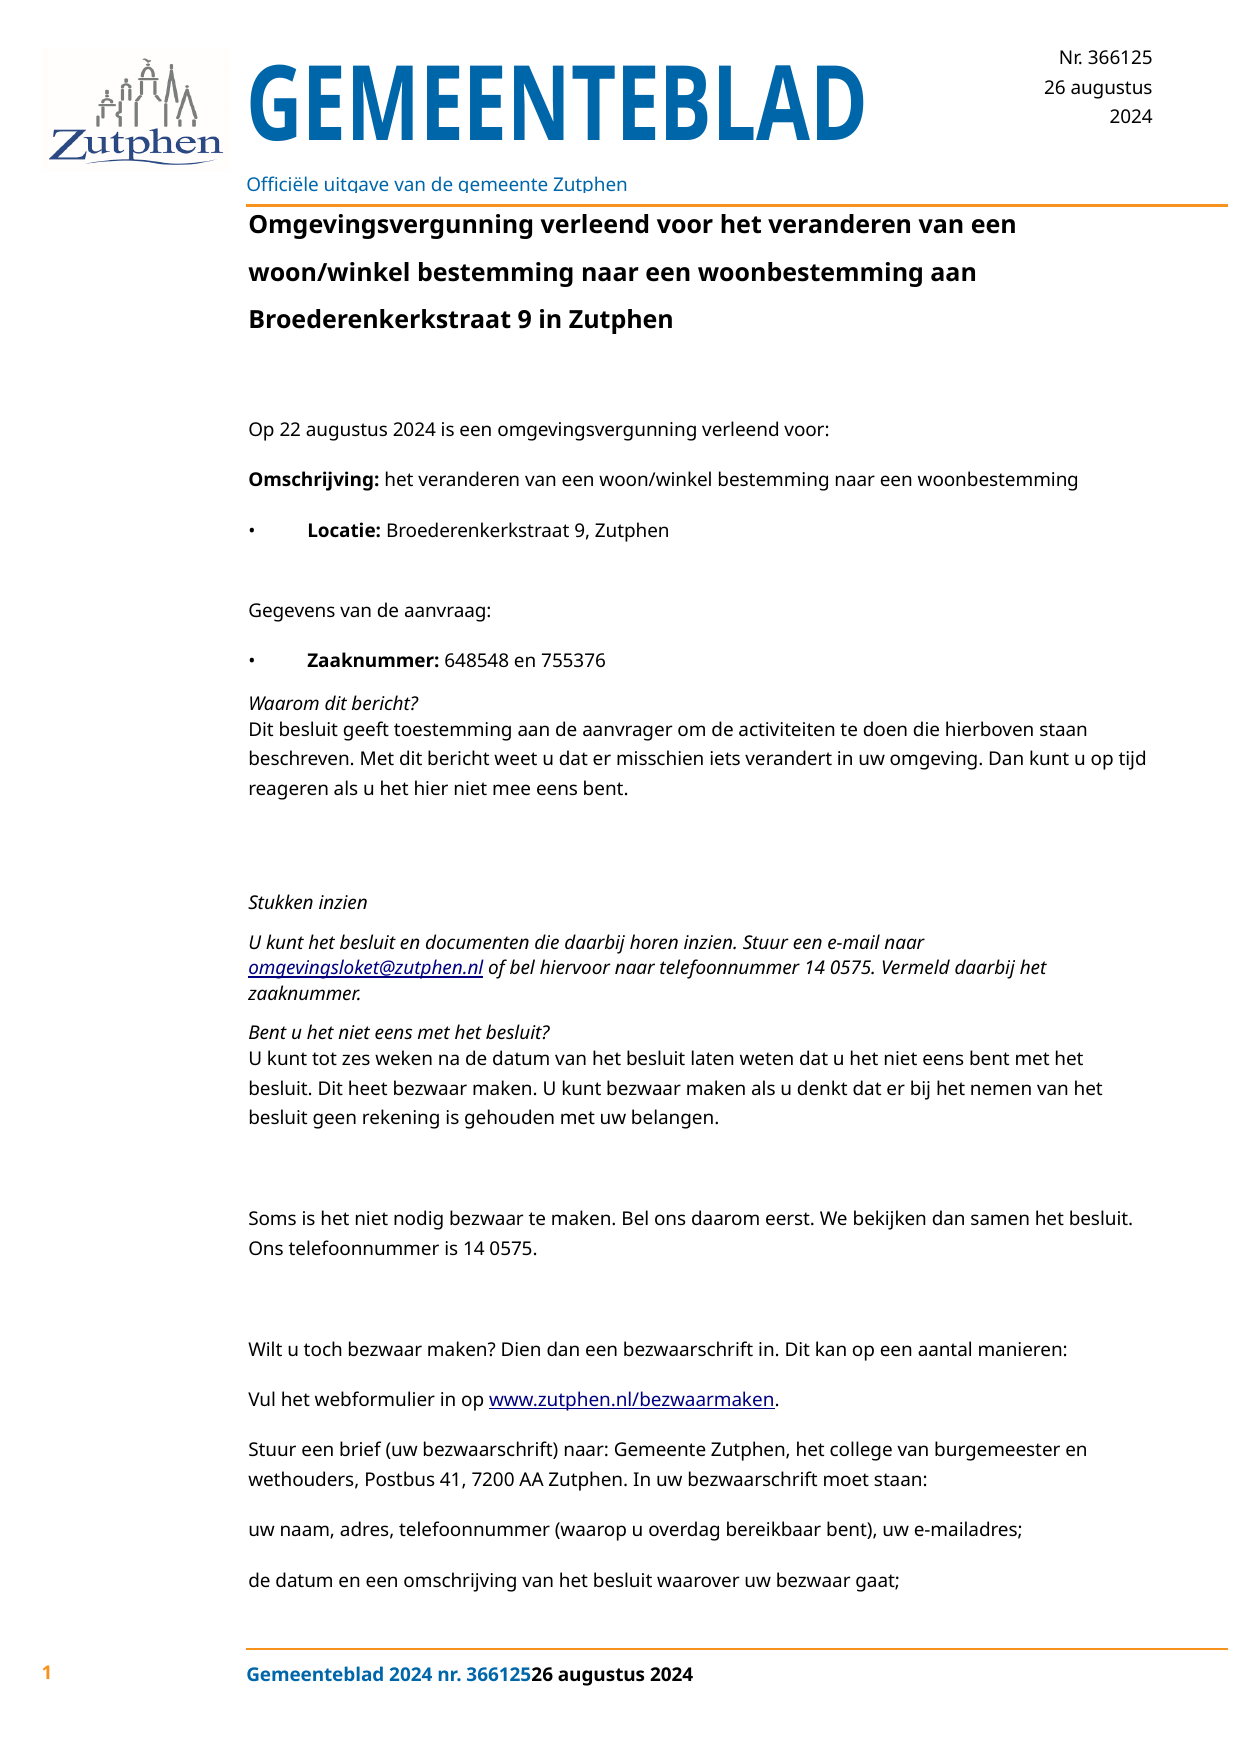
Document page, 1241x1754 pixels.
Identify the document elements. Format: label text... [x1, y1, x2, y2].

text U kunt tot zes weken na de datum van het besluit laten weten dat u het niet eens bent met het besluit. Dit heet bezwaar maken. U kunt bezwaar maken als u denkt dat er bij het nemen van het besluit geen rekening is gehouden met uw belangen. [248, 1045, 1152, 1130]
text Op 22 augustus 2024 is een omgevingsvergunning verleend voor: [248, 416, 1152, 442]
text Wilt u toch bezwaar maken? Dien dan een bezwaarschrift in. Dit kan op een aantal manieren: [248, 1336, 1152, 1361]
list Zaaknummer: 648548 en 755376 [248, 647, 1152, 673]
text de datum en een omschrijving van het besluit waarover uw bezwaar gaat; [248, 1567, 1152, 1593]
text Gegevens van de aanvraag: [248, 597, 1152, 622]
text U kunt het besluit en documenten die daarbij horen inzien. Stuur een e-mail naar omgevingsloket@zutphen.nl of bel hiervoor naar telefoonnummer 14 0575. Vermeld daarbij het zaaknummer. [248, 929, 1152, 1006]
list Locatie: Broederenkerkstraat 9, Zutphen [248, 517, 1152, 542]
text Dit besluit geeft toestemming aan de aanvrager om de activiteiten te doen die hierboven staan beschreven. Met dit bericht weet u dat er misschien iets verandert in uw omgeving. Dan kunt u op tijd reageren als u het hier niet mee eens bent. [248, 716, 1152, 801]
text Omschrijving: het veranderen van een woon/winkel bestemming naar een woonbestemming [248, 466, 1152, 492]
text Stukken inzien [248, 889, 1152, 915]
text Vul het webformulier in op www.zutphen.nl/bezwaarmaken. [248, 1386, 1152, 1412]
text Soms is het niet nodig bezwaar te maken. Bel ons daarom eerst. We bekijken dan samen het besluit. Ons telefoonnummer is 14 0575. [248, 1205, 1152, 1261]
text uw naam, adres, telefoonnummer (waarop u overdag bereikbaar bent), uw e-mailadres; [248, 1517, 1152, 1542]
text Bent u het niet eens met het besluit? [248, 1019, 1152, 1045]
text Stuur een brief (uw bezwaarschrift) naar: Gemeente Zutphen, het college van burgemeester en wethouders, Postbus 41, 7200 AA Zutphen. In uw bezwaarschrift moet staan: [248, 1437, 1152, 1492]
text Omgevingsvergunning verleend voor het veranderen van een woon/winkel bestemming naar een woonbestemming aan Broederenkerkstraat 9 in Zutphen [248, 207, 1152, 336]
text Waarom dit bericht? [248, 690, 1152, 716]
picture [41, 47, 231, 172]
